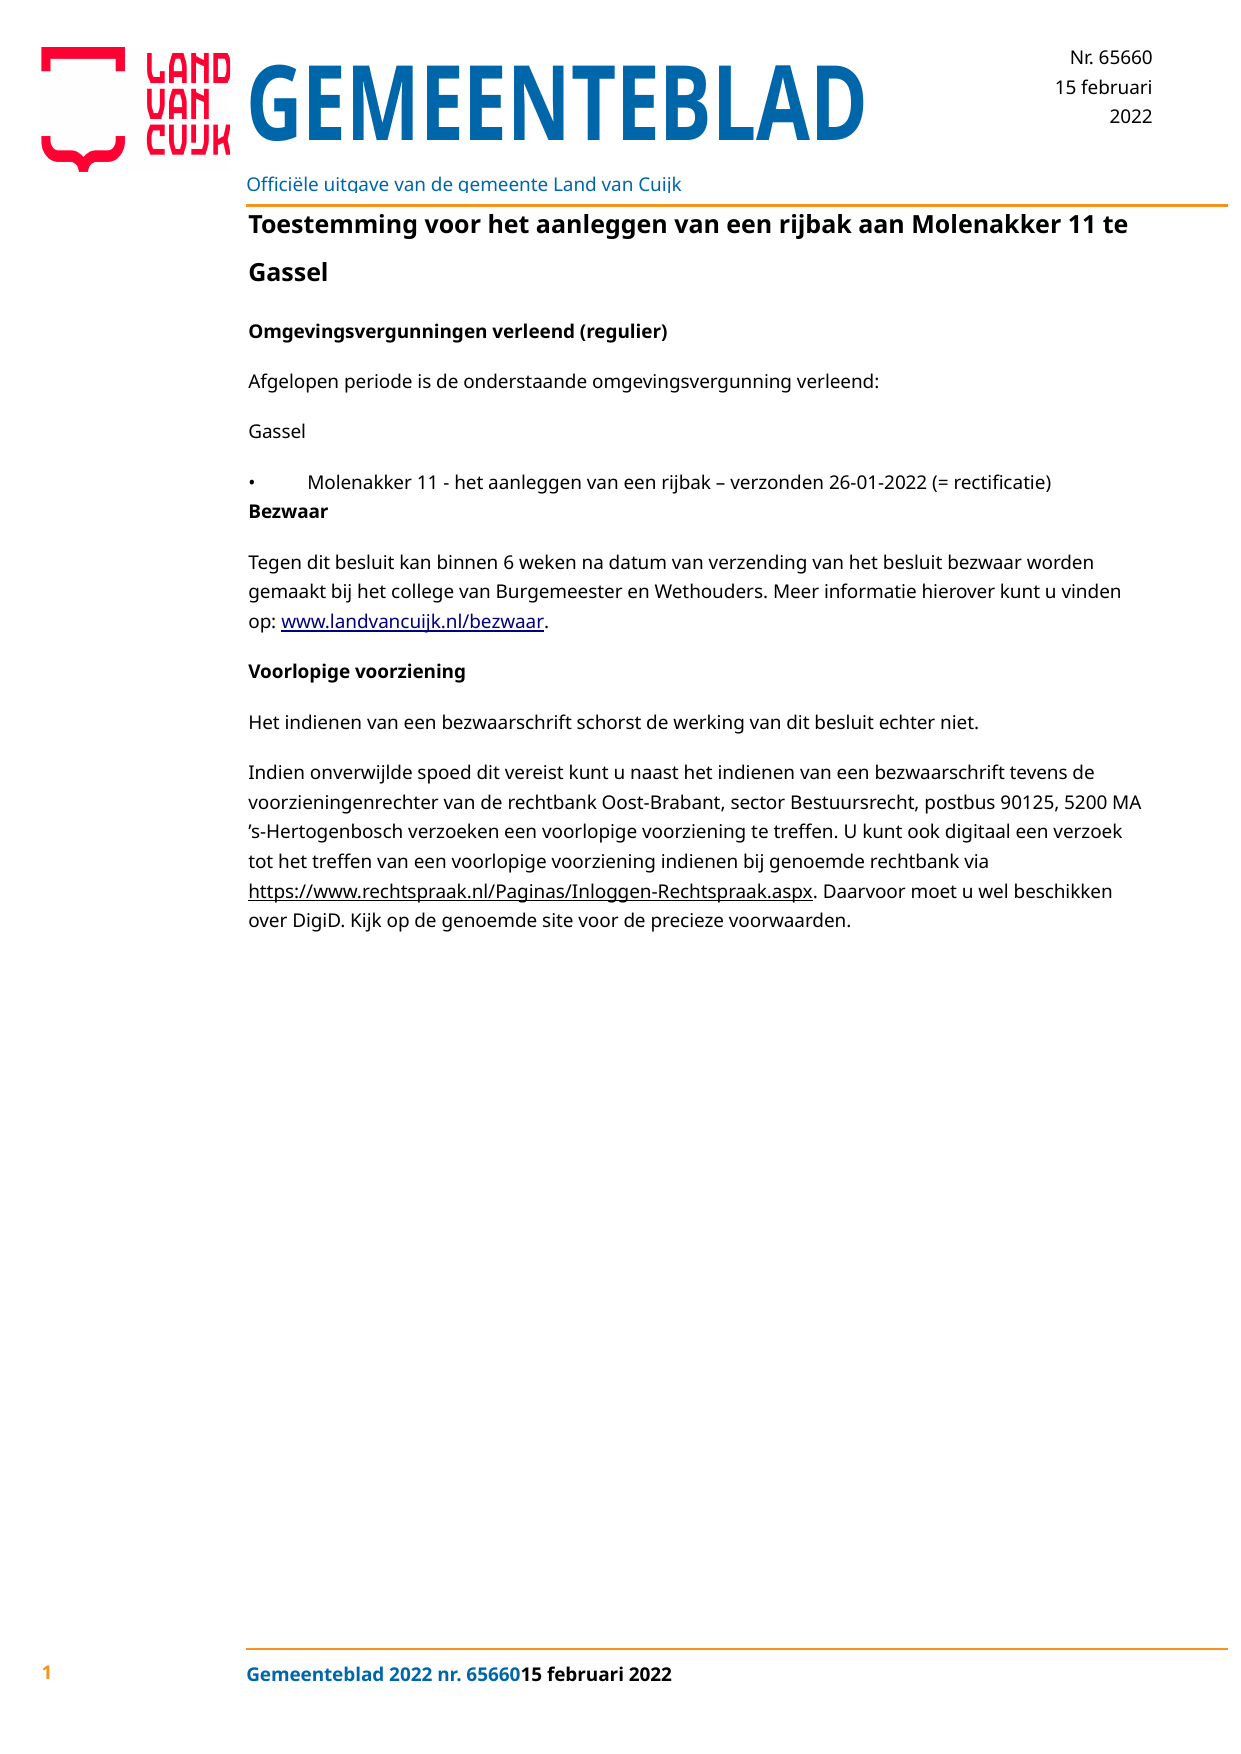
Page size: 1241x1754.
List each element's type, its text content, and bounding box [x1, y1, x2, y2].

text Tegen dit besluit kan binnen 6 weken na datum van verzending van het besluit bezwaar worden gemaakt bij het college van Burgemeester en Wethouders. Meer informatie hierover kunt u vinden op: www.landvancuijk.nl/bezwaar. [248, 549, 1152, 634]
text Voorlopige voorziening [248, 659, 1152, 684]
text Omgevingsvergunningen verleend (regulier) [248, 318, 1152, 344]
text Bezwaar [248, 499, 1152, 524]
text Gassel [248, 419, 1152, 444]
list Molenakker 11 - het aanleggen van een rijbak – verzonden 26-01-2022 (= rectificatie) [248, 469, 1152, 495]
text Toestemming voor het aanleggen van een rijbak aan Molenakker 11 te Gassel [248, 207, 1152, 288]
text Het indienen van een bezwaarschrift schorst de werking van dit besluit echter niet. [248, 709, 1152, 735]
text Afgelopen periode is de onderstaande omgevingsvergunning verleend: [248, 368, 1152, 394]
picture [41, 47, 231, 172]
text Indien onverwijlde spoed dit vereist kunt u naast het indienen van een bezwaarschrift tevens de voorzieningenrechter van de rechtbank Oost-Brabant, sector Bestuursrecht, postbus 90125, 5200 MA ’s-Hertogenbosch verzoeken een voorlopige voorziening te treffen. U kunt ook digitaal een verzoek tot het treffen van een voorlopige voorziening indienen bij genoemde rechtbank via https://www.rechtspraak.nl/Paginas/Inloggen-Rechtspraak.aspx. Daarvoor moet u wel beschikken over DigiD. Kijk op de genoemde site voor de precieze voorwaarden. [248, 759, 1152, 933]
